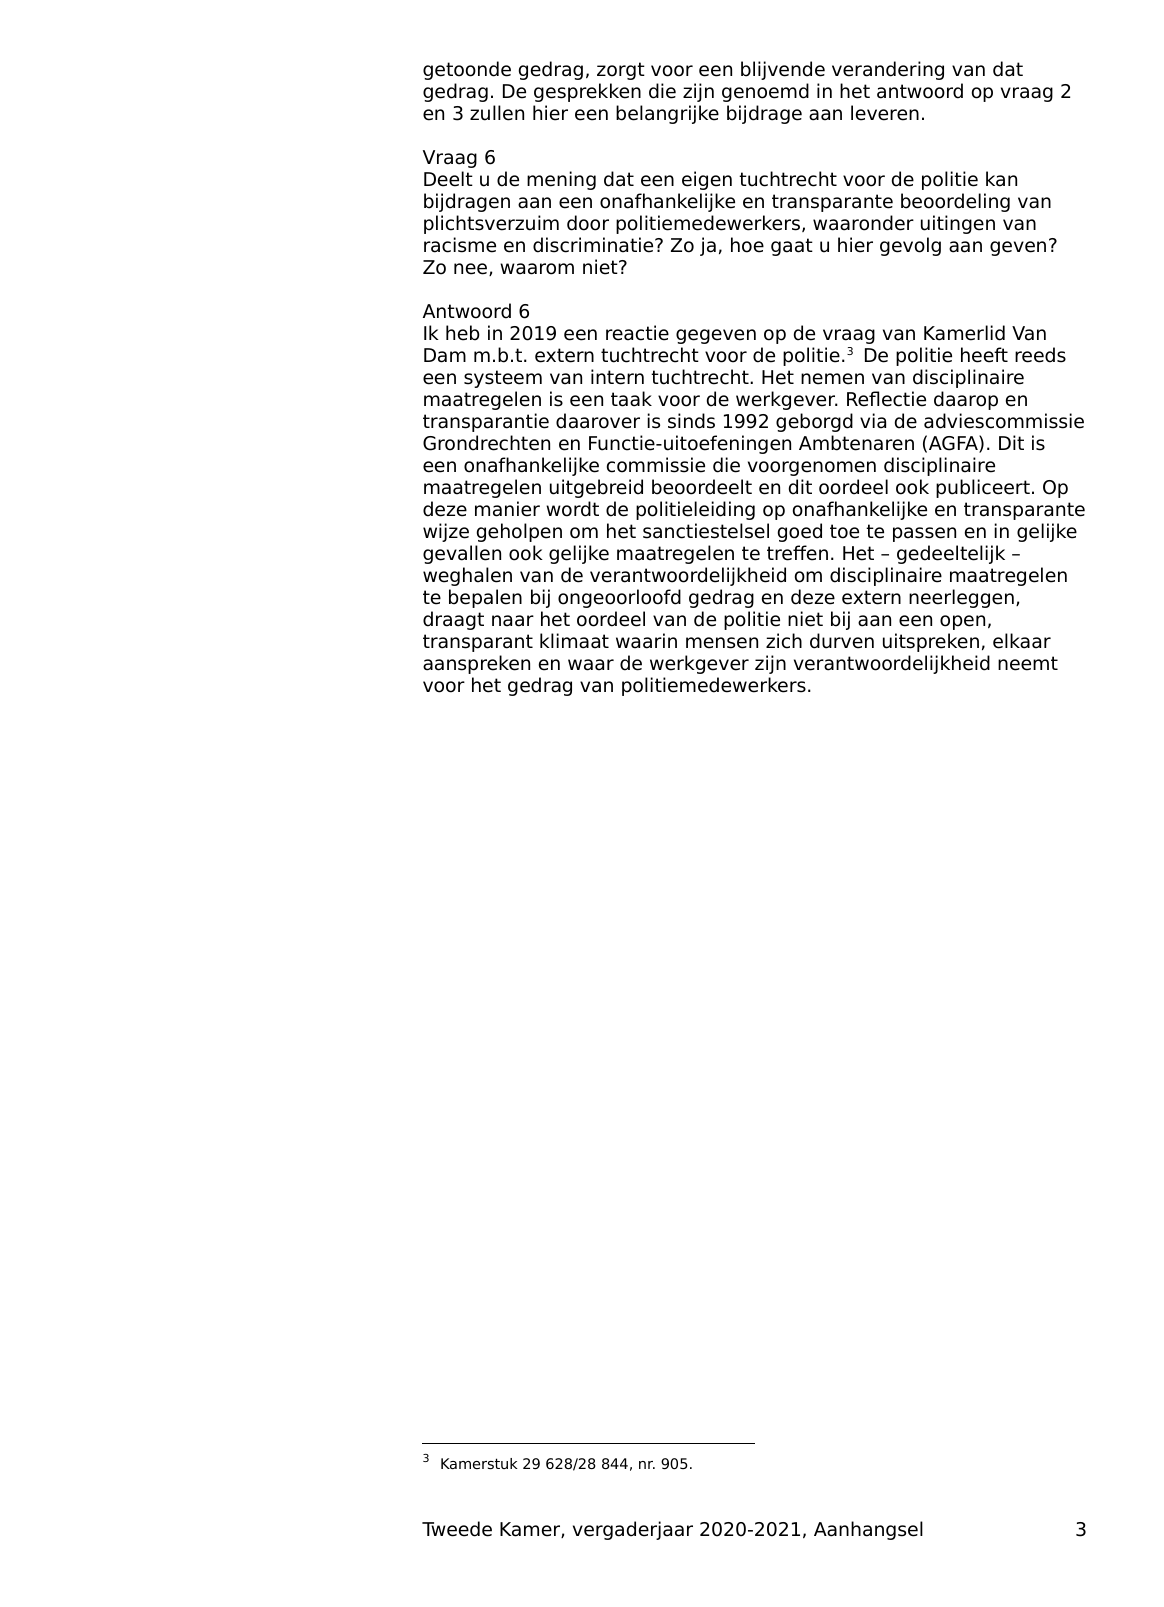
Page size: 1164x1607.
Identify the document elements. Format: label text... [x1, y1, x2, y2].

text Antwoord 6 [422, 301, 1087, 323]
text Deelt u de mening dat een eigen tuchtrecht voor de politie kan bijdragen aan een onafhankelijke en transparante beoordeling van plichtsverzuim door politiemedewerkers, waaronder uitingen van racisme en discriminatie? Zo ja, hoe gaat u hier gevolg aan geven? Zo nee, waarom niet? [422, 169, 1087, 279]
text Ik heb in 2019 een reactie gegeven op de vraag van Kamerlid Van Dam m.b.t. extern tuchtrecht voor de politie. De politie heeft reeds een systeem van intern tuchtrecht. Het nemen van disciplinaire maatregelen is een taak voor de werkgever. Reflectie daarop en transparantie daarover is sinds 1992 geborgd via de adviescommissie Grondrechten en Functie-uitoefeningen Ambtenaren (AGFA). Dit is een onafhankelijke commissie die voorgenomen disciplinaire maatregelen uitgebreid beoordeelt en dit oordeel ook publiceert. Op deze manier wordt de politieleiding op onafhankelijke en transparante wijze geholpen om het sanctiestelsel goed toe te passen en in gelijke gevallen ook gelijke maatregelen te treffen. Het – gedeeltelijk – weghalen van de verantwoordelijkheid om disciplinaire maatregelen te bepalen bij ongeoorloofd gedrag en deze extern neerleggen, draagt naar het oordeel van de politie niet bij aan een open, transparant klimaat waarin mensen zich durven uitspreken, elkaar aanspreken en waar de werkgever zijn verantwoordelijkheid neemt voor het gedrag van politiemedewerkers. [422, 323, 1087, 697]
text Vraag 6 [422, 147, 1087, 169]
text Kamerstuk 29 628/28 844, nr. 905. [422, 1452, 1087, 1474]
text getoonde gedrag, zorgt voor een blijvende verandering van dat gedrag. De gesprekken die zijn genoemd in het antwoord op vraag 2 en 3 zullen hier een belangrijke bijdrage aan leveren. [422, 59, 1087, 125]
